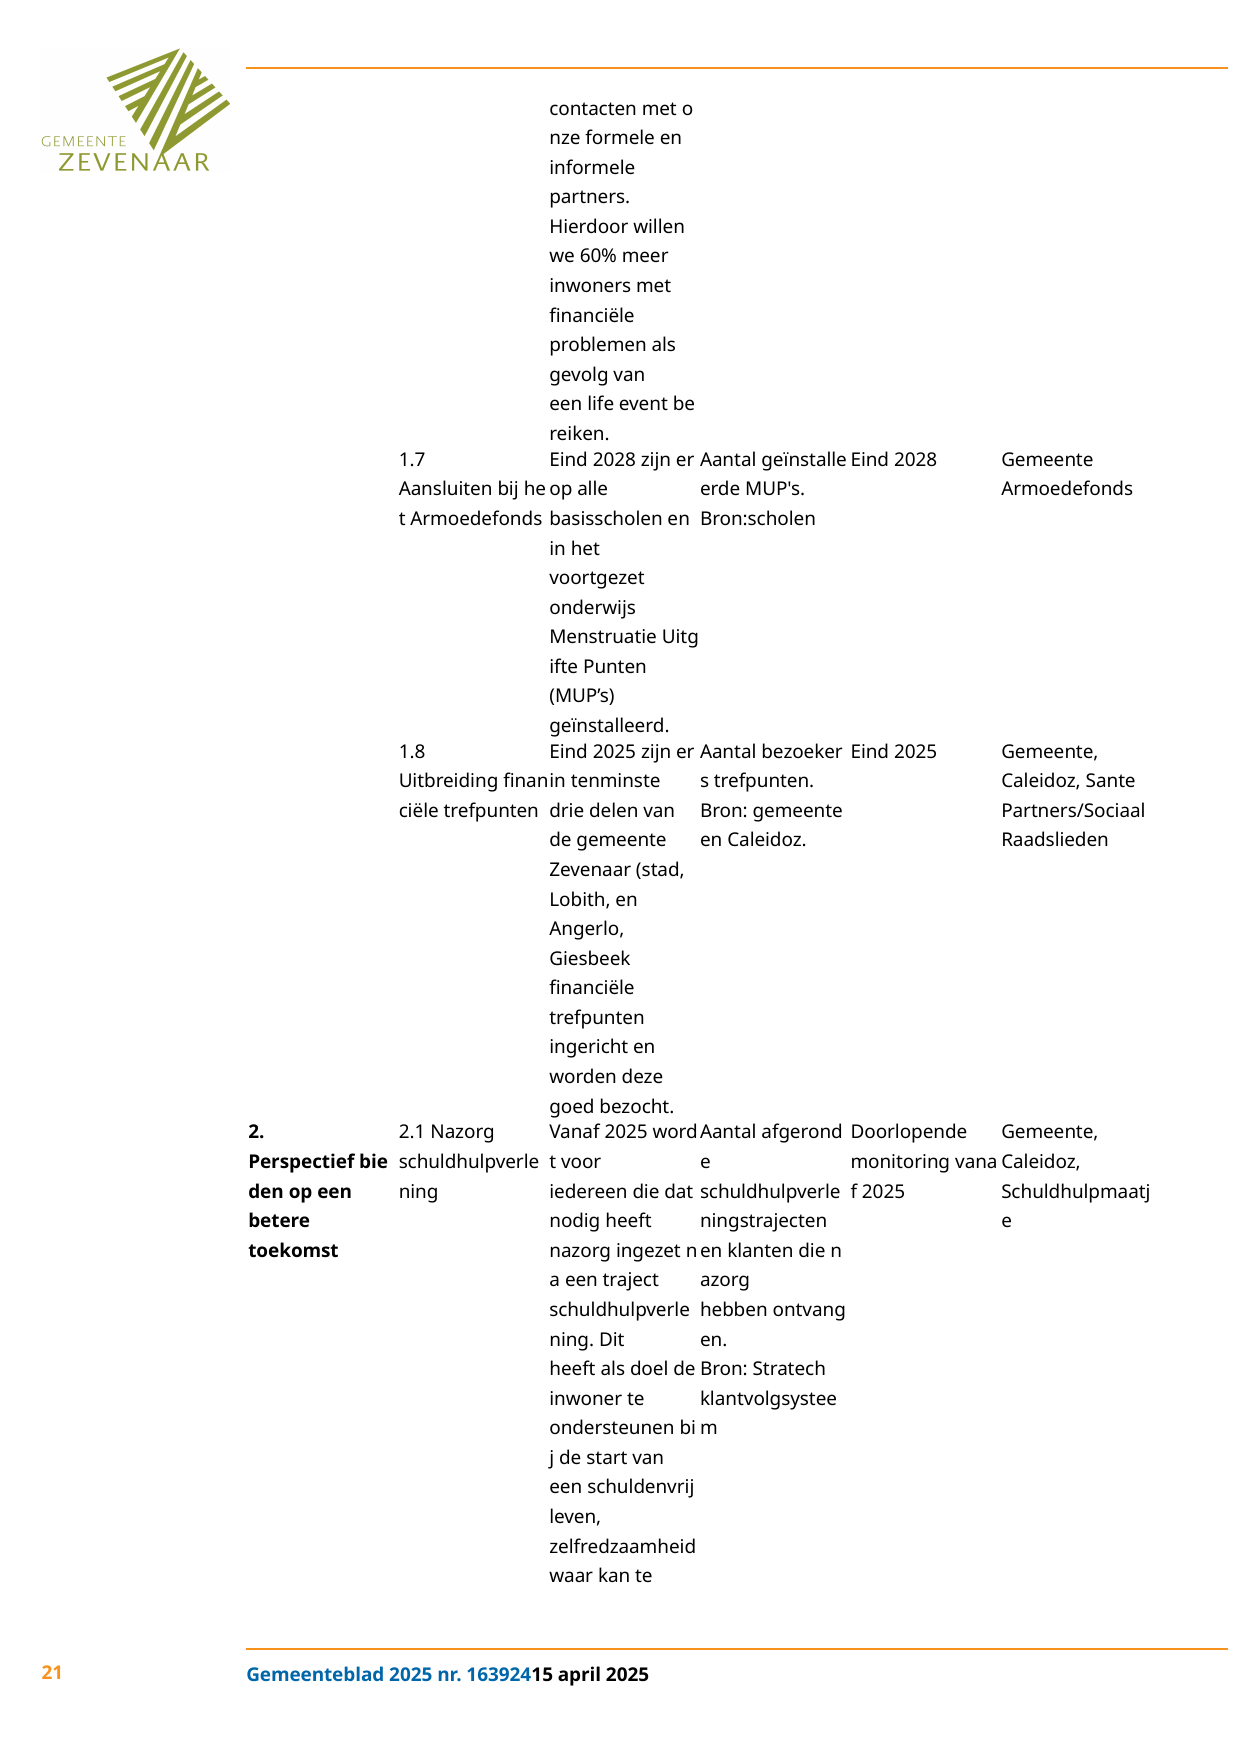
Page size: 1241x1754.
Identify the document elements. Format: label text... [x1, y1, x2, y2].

table_cell Eind 2025 zijn er in tenminste drie delen van de gemeente Zevenaar (stad, Lobith, en Angerlo, Giesbeek financiële trefpunten ingericht en worden deze goed bezocht. [549, 738, 700, 1119]
table_cell Doorlopende monitoring vanaf 2025 [850, 1119, 1001, 1588]
table_cell Gemeente, Caleidoz, Schuldhulpmaatje [1001, 1119, 1152, 1588]
table_cell Vanaf 2025 wordt voor iedereen die dat nodig heeft nazorg ingezet na een traject schuldhulpverlening. Dit heeft als doel de inwoner te ondersteunen bij de start van een schuldenvrij leven, zelfredzaamheid waar kan te [549, 1119, 700, 1588]
picture [41, 47, 231, 172]
table_cell Eind 2028 zijn er op alle basisscholen en in het voortgezet onderwijs Menstruatie Uitgifte Punten (MUP’s) geïnstalleerd. [549, 446, 700, 738]
table_cell 2.1 Nazorg schuldhulpverlening [399, 1119, 549, 1588]
table_cell 1.8 Uitbreiding financiële trefpunten [399, 738, 549, 1119]
table_cell [399, 95, 549, 446]
table_cell [700, 95, 850, 446]
table_cell 2. Perspectief bieden op een betere toekomst [248, 1119, 398, 1588]
table_cell Aantal bezoekers trefpunten. Bron: gemeente en Caleidoz. [700, 738, 850, 1119]
table_cell Gemeente Armoedefonds [1001, 446, 1152, 738]
table_cell 1.7 Aansluiten bij het Armoedefonds [399, 446, 549, 738]
table_cell [850, 95, 1001, 446]
table_cell Aantal geïnstalleerde MUP's. Bron:scholen [700, 446, 850, 738]
table_cell contacten met onze formele en informele partners. Hierdoor willen we 60% meer inwoners met financiële problemen als gevolg van een life event bereiken. [549, 95, 700, 446]
table_cell Eind 2028 [850, 446, 1001, 738]
table_cell Eind 2025 [850, 738, 1001, 1119]
table_cell Gemeente, Caleidoz, Sante Partners/Sociaal Raadslieden [1001, 738, 1152, 1119]
table_cell [1001, 95, 1152, 446]
table_cell Aantal afgeronde schuldhulpverleningstrajecten en klanten die nazorg hebben ontvangen. Bron: Stratech klantvolgsysteem [700, 1119, 850, 1588]
table_cell [248, 95, 398, 1119]
